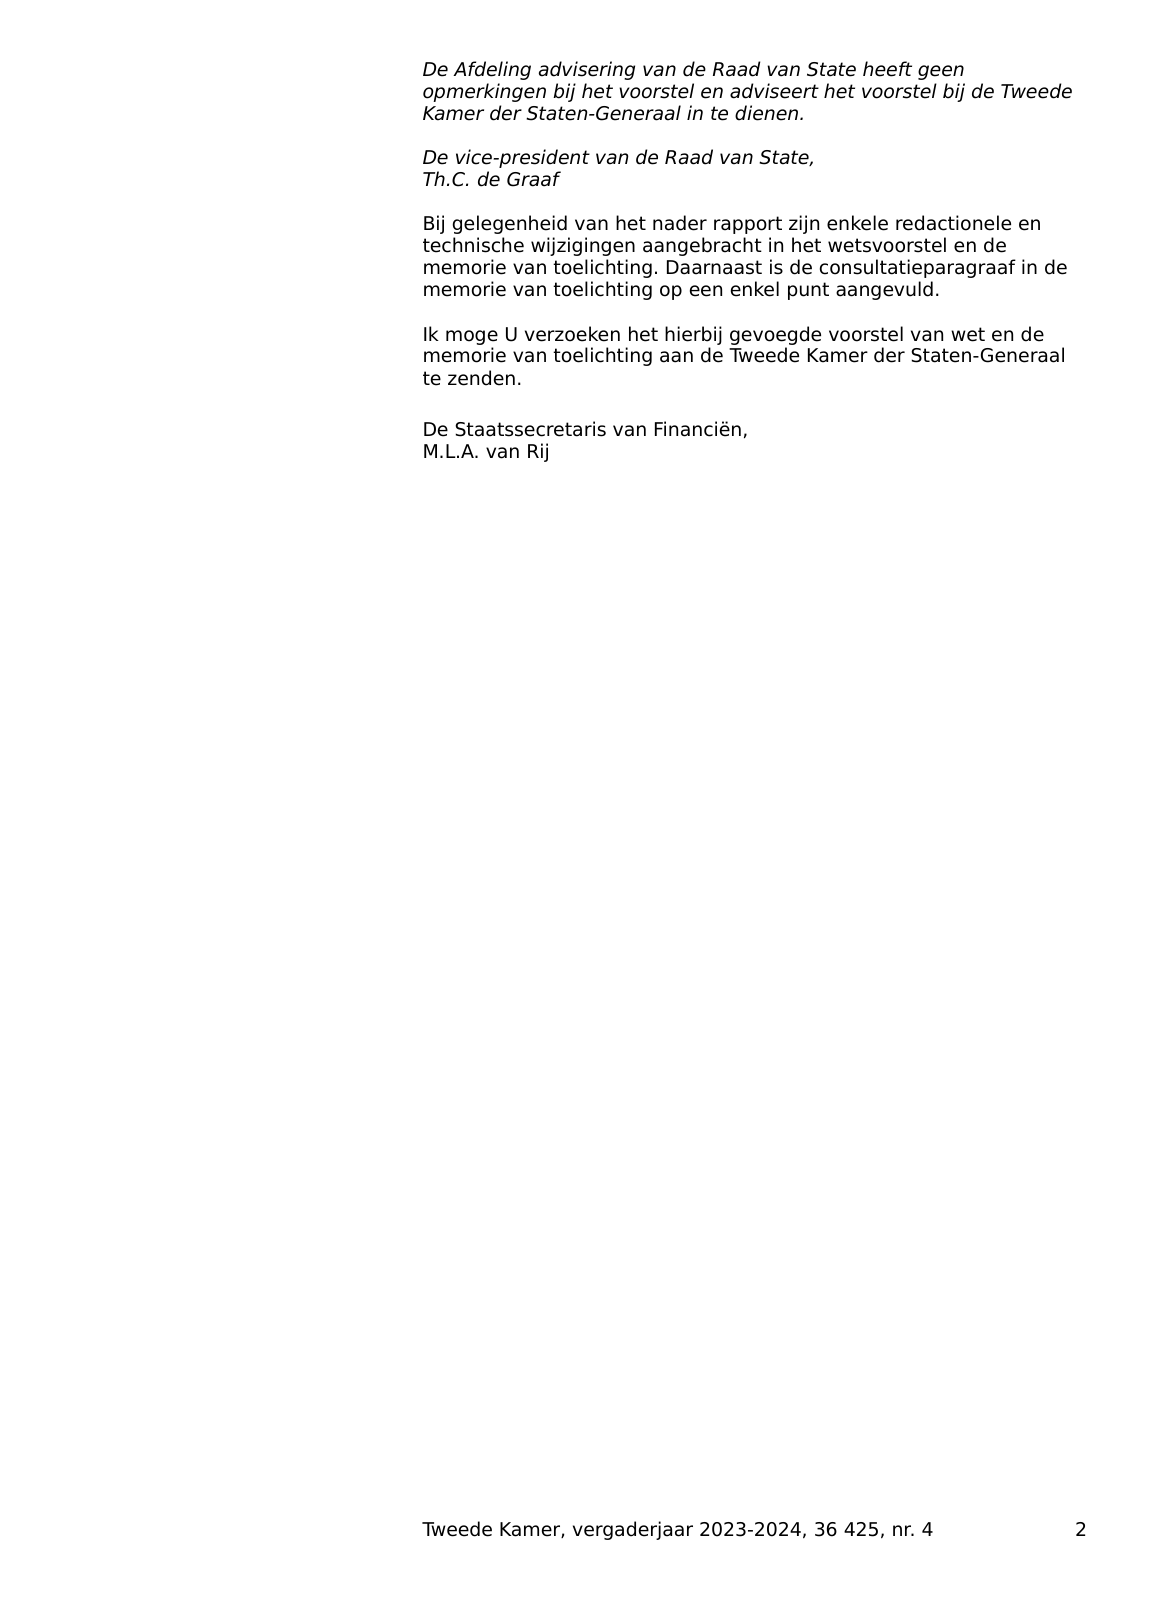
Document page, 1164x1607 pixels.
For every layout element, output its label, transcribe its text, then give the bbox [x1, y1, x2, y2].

text Th.C. de Graaf [422, 169, 1087, 191]
text Bij gelegenheid van het nader rapport zijn enkele redactionele en technische wijzigingen aangebracht in het wetsvoorstel en de memorie van toelichting. Daarnaast is de consultatieparagraaf in de memorie van toelichting op een enkel punt aangevuld. [422, 213, 1087, 301]
text De Afdeling advisering van de Raad van State heeft geen opmerkingen bij het voorstel en adviseert het voorstel bij de Tweede Kamer der Staten-Generaal in te dienen. [422, 59, 1087, 125]
text De Staatssecretaris van Financiën, M.L.A. van Rij [422, 419, 1087, 463]
text Ik moge U verzoeken het hierbij gevoegde voorstel van wet en de memorie van toelichting aan de Tweede Kamer der Staten-Generaal te zenden. [422, 323, 1087, 389]
text De vice-president van de Raad van State, [422, 147, 1087, 169]
